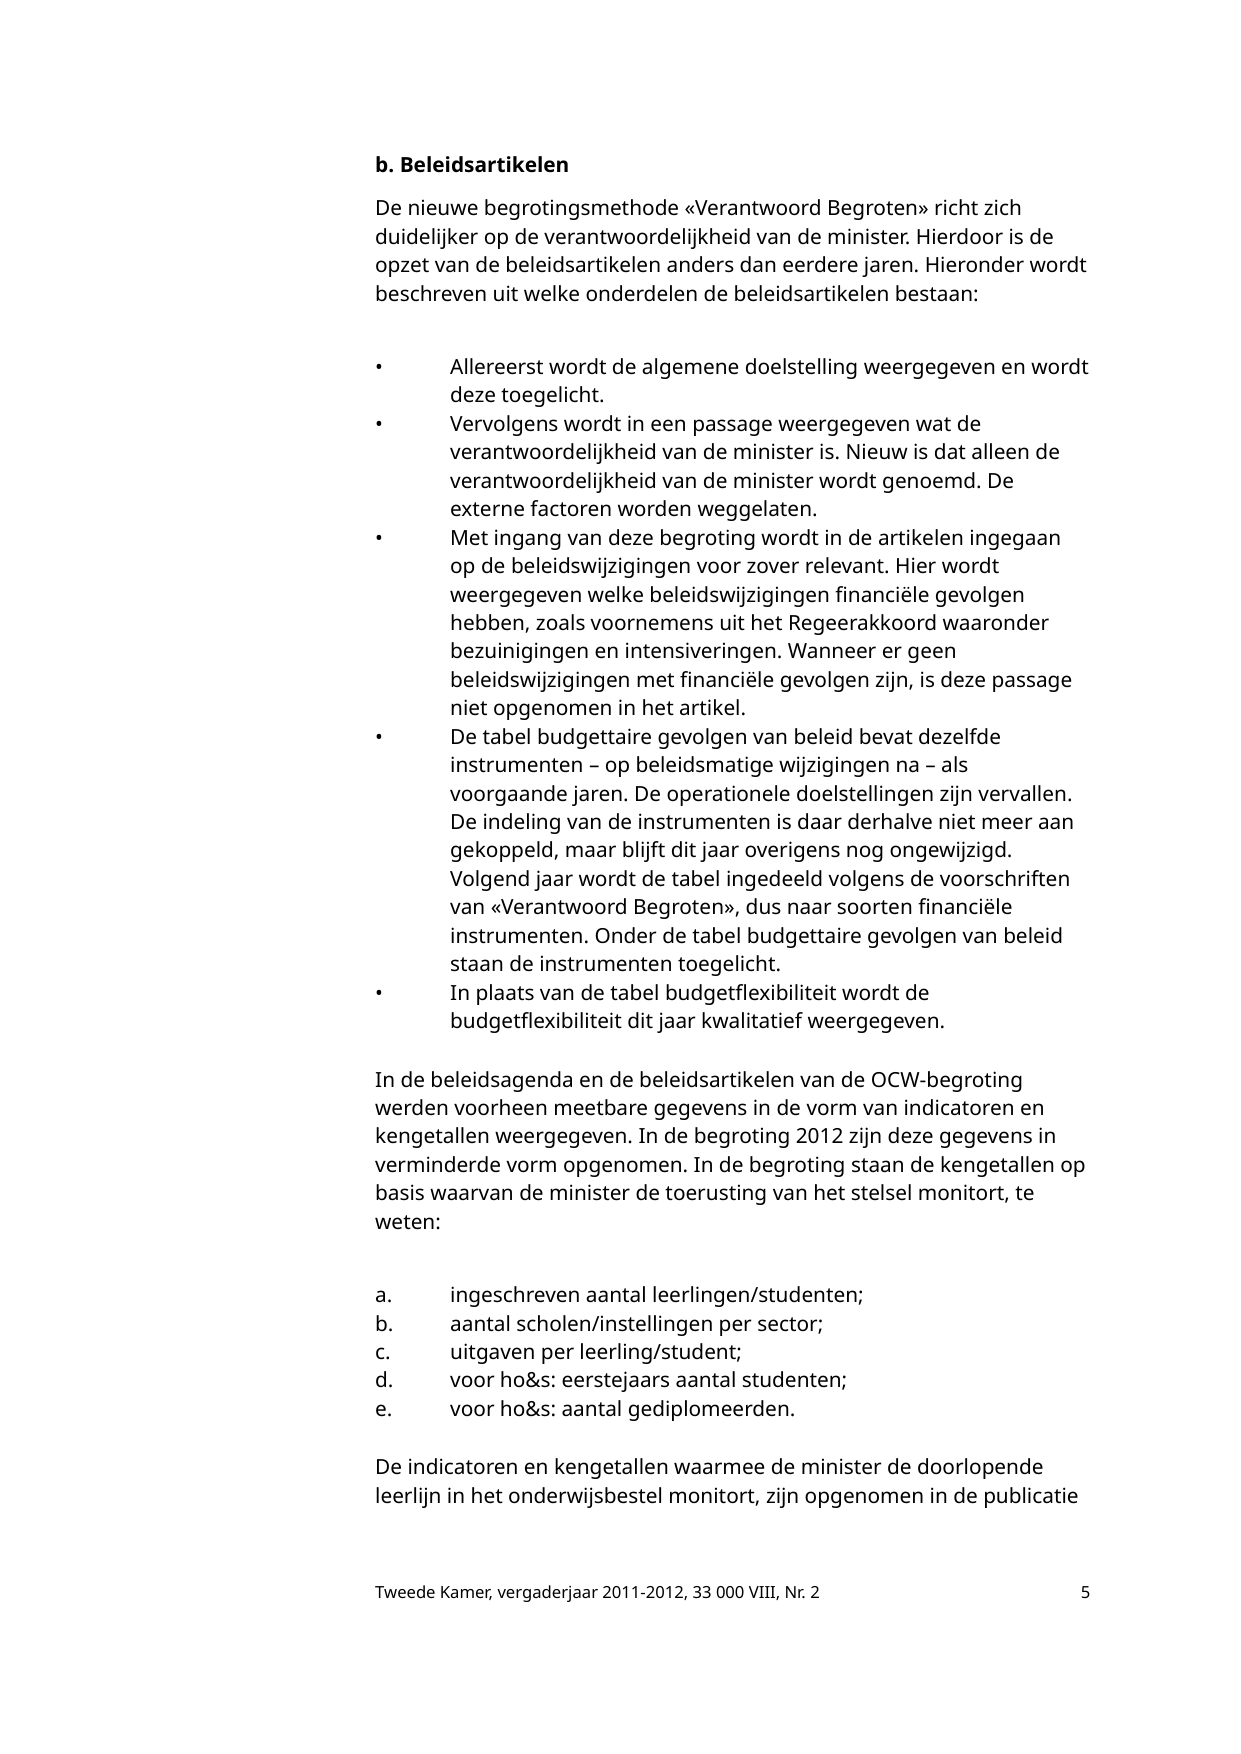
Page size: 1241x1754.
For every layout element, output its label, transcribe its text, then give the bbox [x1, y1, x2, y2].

list De tabel budgettaire gevolgen van beleid bevat dezelfde instrumenten – op beleidsmatige wijzigingen na – als voorgaande jaren. De operationele doelstellingen zijn vervallen. De indeling van de instrumenten is daar derhalve niet meer aan gekoppeld, maar blijft dit jaar overigens nog ongewijzigd. Volgend jaar wordt de tabel ingedeeld volgens de voorschriften van «Verantwoord Begroten», dus naar soorten financiële instrumenten. Onder de tabel budgettaire gevolgen van beleid staan de instrumenten toegelicht. [375, 722, 1090, 978]
list voor ho&s: aantal gediplomeerden. [375, 1394, 1090, 1422]
text De indicatoren en kengetallen waarmee de minister de doorlopende leerlijn in het onderwijsbestel monitort, zijn opgenomen in de publicatie [375, 1452, 1090, 1509]
list voor ho&s: eerstejaars aantal studenten; [375, 1366, 1090, 1394]
text b. Beleidsartikelen [375, 150, 1090, 178]
list aantal scholen/instellingen per sector; [375, 1309, 1090, 1337]
list Met ingang van deze begroting wordt in de artikelen ingegaan op de beleidswijzigingen voor zover relevant. Hier wordt weergegeven welke beleidswijzigingen financiële gevolgen hebben, zoals voornemens uit het Regeerakkoord waaronder bezuinigingen en intensiveringen. Wanneer er geen beleidswijzigingen met financiële gevolgen zijn, is deze passage niet opgenomen in het artikel. [375, 523, 1090, 722]
list ingeschreven aantal leerlingen/studenten; [375, 1280, 1090, 1309]
text De nieuwe begrotingsmethode «Verantwoord Begroten» richt zich duidelijker op de verantwoordelijkheid van de minister. Hierdoor is de opzet van de beleidsartikelen anders dan eerdere jaren. Hieronder wordt beschreven uit welke onderdelen de beleidsartikelen bestaan: [375, 193, 1090, 307]
list uitgaven per leerling/student; [375, 1337, 1090, 1366]
list Vervolgens wordt in een passage weergegeven wat de verantwoordelijkheid van de minister is. Nieuw is dat alleen de verantwoordelijkheid van de minister wordt genoemd. De externe factoren worden weggelaten. [375, 409, 1090, 523]
text In de beleidsagenda en de beleidsartikelen van de OCW-begroting werden voorheen meetbare gegevens in de vorm van indicatoren en kengetallen weergegeven. In de begroting 2012 zijn deze gegevens in verminderde vorm opgenomen. In de begroting staan de kengetallen op basis waarvan de minister de toerusting van het stelsel monitort, te weten: [375, 1065, 1090, 1235]
list Allereerst wordt de algemene doelstelling weergegeven en wordt deze toegelicht. [375, 352, 1090, 409]
list In plaats van de tabel budgetflexibiliteit wordt de budgetflexibiliteit dit jaar kwalitatief weergegeven. [375, 978, 1090, 1035]
